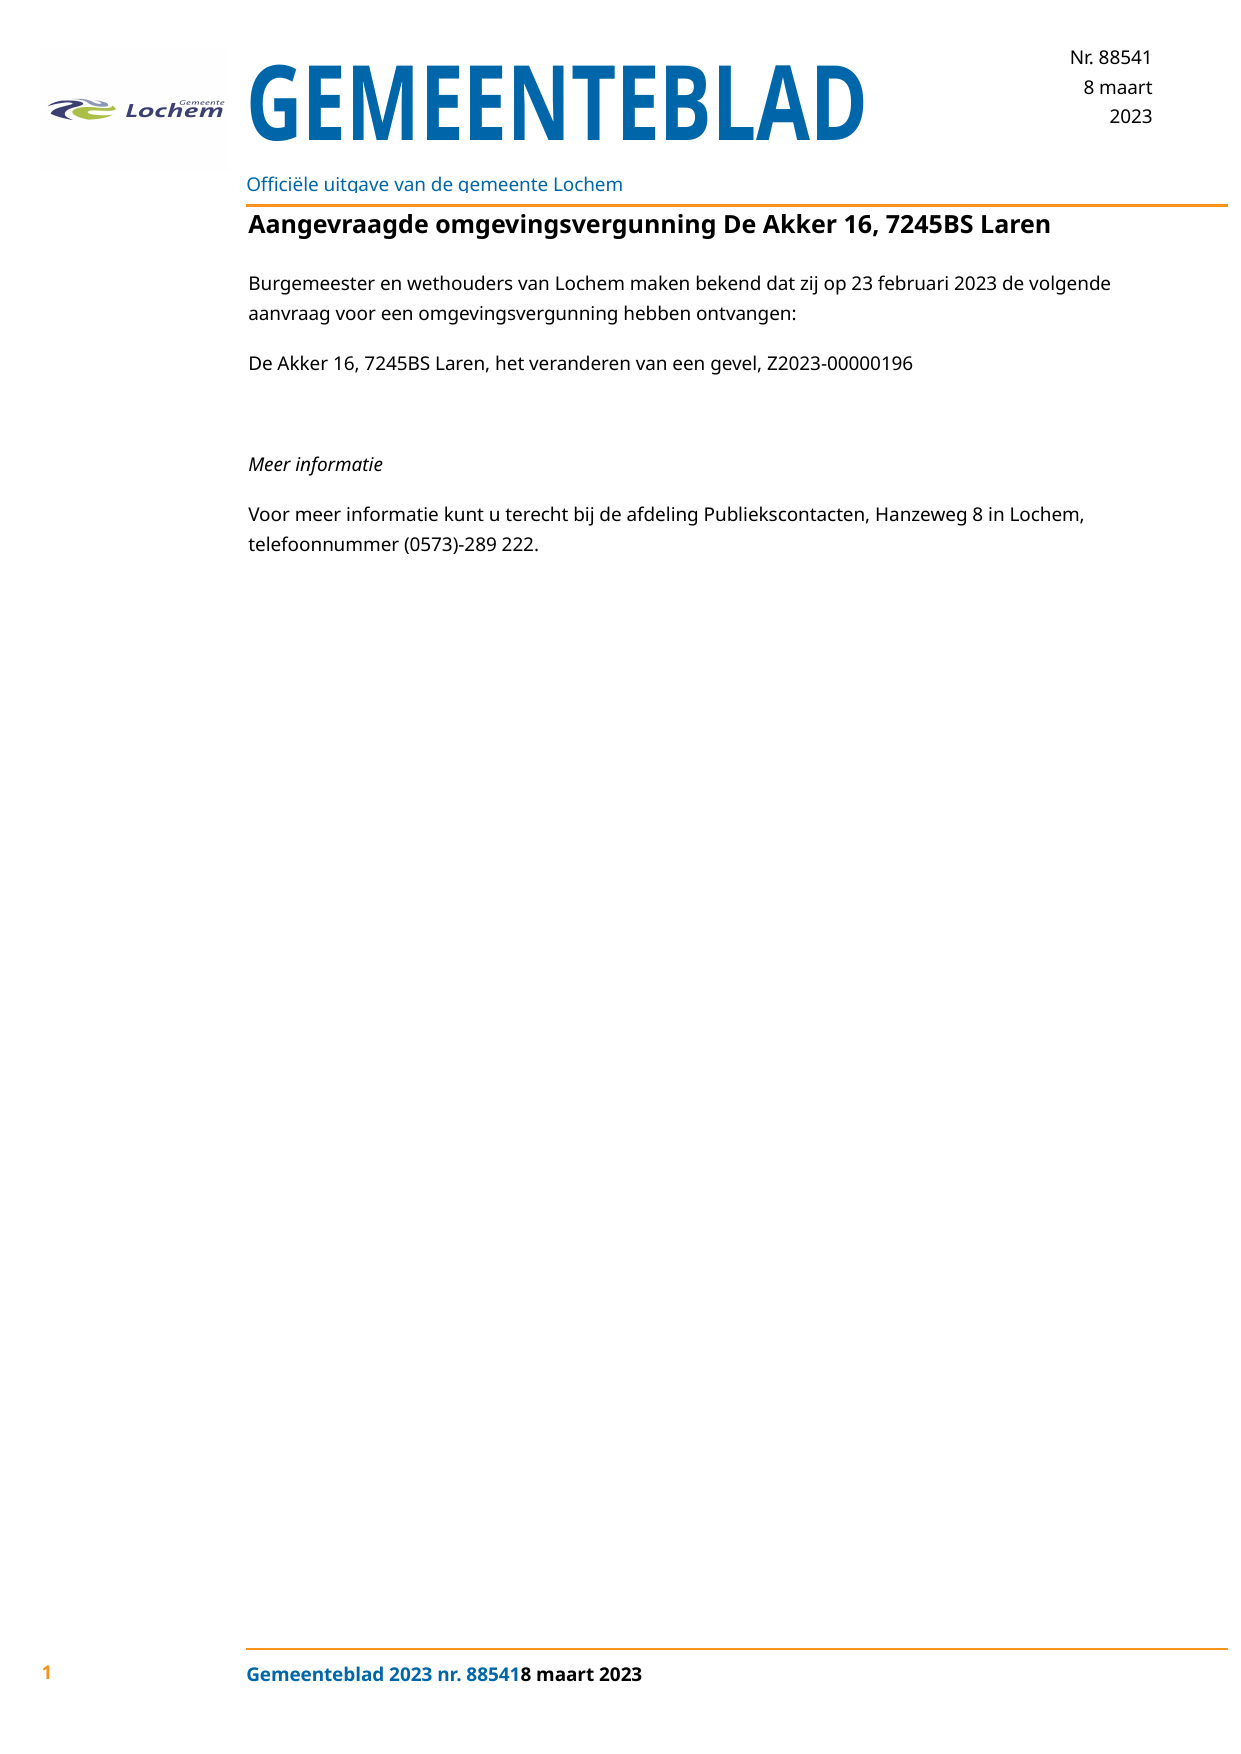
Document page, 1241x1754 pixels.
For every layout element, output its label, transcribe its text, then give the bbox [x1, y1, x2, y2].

text De Akker 16, 7245BS Laren, het veranderen van een gevel, Z2023-00000196 [248, 350, 1152, 376]
text Burgemeester en wethouders van Lochem maken bekend dat zij op 23 februari 2023 de volgende aanvraag voor een omgevingsvergunning hebben ontvangen: [248, 270, 1152, 326]
text Aangevraagde omgevingsvergunning De Akker 16, 7245BS Laren [248, 207, 1152, 241]
picture [41, 47, 231, 172]
text Meer informatie [248, 451, 1152, 477]
text Voor meer informatie kunt u terecht bij de afdeling Publiekscontacten, Hanzeweg 8 in Lochem, telefoonnummer (0573)-289 222. [248, 502, 1152, 557]
